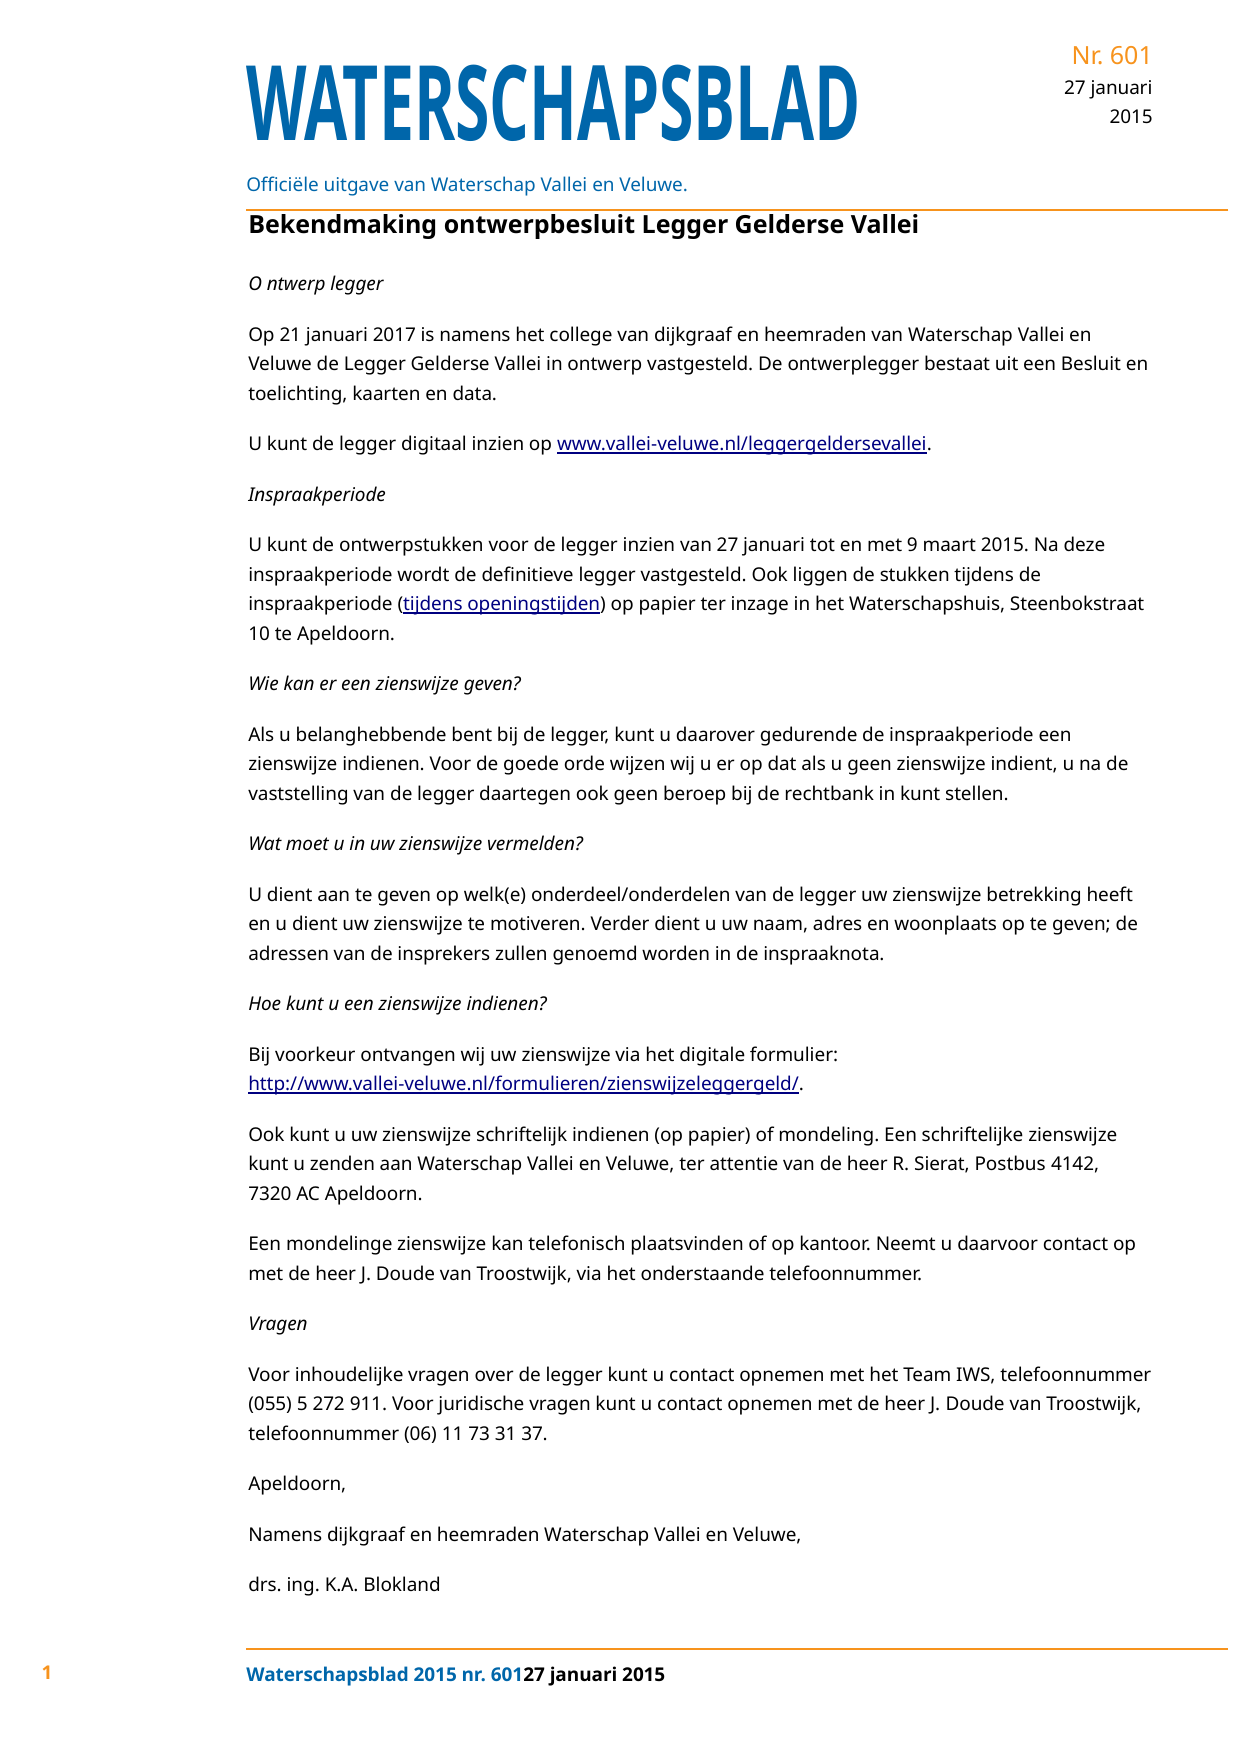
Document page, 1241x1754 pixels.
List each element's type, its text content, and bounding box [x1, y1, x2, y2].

text U kunt de ontwerpstukken voor de legger inzien van 27 januari tot en met 9 maart 2015. Na deze inspraakperiode wordt de definitieve legger vastgesteld. Ook liggen de stukken tijdens de inspraakperiode (tijdens openingstijden) op papier ter inzage in het Waterschapshuis, Steenbokstraat 10 te Apeldoorn. [248, 531, 1152, 646]
text Bij voorkeur ontvangen wij uw zienswijze via het digitale formulier: http://www.vallei-veluwe.nl/formulieren/zienswijzeleggergeld/. [248, 1041, 1152, 1096]
text U dient aan te geven op welk(e) onderdeel/onderdelen van de legger uw zienswijze betrekking heeft en u dient uw zienswijze te motiveren. Verder dient u uw naam, adres en woonplaats op te geven; de adressen van de insprekers zullen genoemd worden in de inspraaknota. [248, 881, 1152, 966]
text Voor inhoudelijke vragen over de legger kunt u contact opnemen met het Team IWS, telefoonnummer (055) 5 272 911. Voor juridische vragen kunt u contact opnemen met de heer J. Doude van Troostwijk, telefoonnummer (06) 11 73 31 37. [248, 1361, 1152, 1446]
text Vragen [248, 1310, 1152, 1336]
text Bekendmaking ontwerpbesluit Legger Gelderse Vallei [248, 211, 1152, 241]
text U kunt de legger digitaal inzien op www.vallei-veluwe.nl/leggergeldersevallei. [248, 430, 1152, 456]
text Hoe kunt u een zienswijze indienen? [248, 990, 1152, 1016]
text drs. ing. K.A. Blokland [248, 1571, 1152, 1597]
text Een mondelinge zienswijze kan telefonisch plaatsvinden of op kantoor. Neemt u daarvoor contact op met de heer J. Doude van Troostwijk, via het onderstaande telefoonnummer. [248, 1230, 1152, 1286]
text Namens dijkgraaf en heemraden Waterschap Vallei en Veluwe, [248, 1521, 1152, 1546]
text Apeldoorn, [248, 1470, 1152, 1496]
text Inspraakperiode [248, 481, 1152, 506]
text Ook kunt u uw zienswijze schriftelijk indienen (op papier) of mondeling. Een schriftelijke zienswijze kunt u zenden aan Waterschap Vallei en Veluwe, ter attentie van de heer R. Sierat, Postbus 4142, 7320 AC Apeldoorn. [248, 1121, 1152, 1206]
text O ntwerp legger [248, 270, 1152, 296]
text Wie kan er een zienswijze geven? [248, 670, 1152, 696]
text Als u belanghebbende bent bij de legger, kunt u daarover gedurende de inspraakperiode een zienswijze indienen. Voor de goede orde wijzen wij u er op dat als u geen zienswijze indient, u na de vaststelling van de legger daartegen ook geen beroep bij de rechtbank in kunt stellen. [248, 721, 1152, 806]
text Op 21 januari 2017 is namens het college van dijkgraaf en heemraden van Waterschap Vallei en Veluwe de Legger Gelderse Vallei in ontwerp vastgesteld. De ontwerplegger bestaat uit een Besluit en toelichting, kaarten en data. [248, 321, 1152, 406]
picture [41, 47, 231, 172]
text Wat moet u in uw zienswijze vermelden? [248, 830, 1152, 856]
